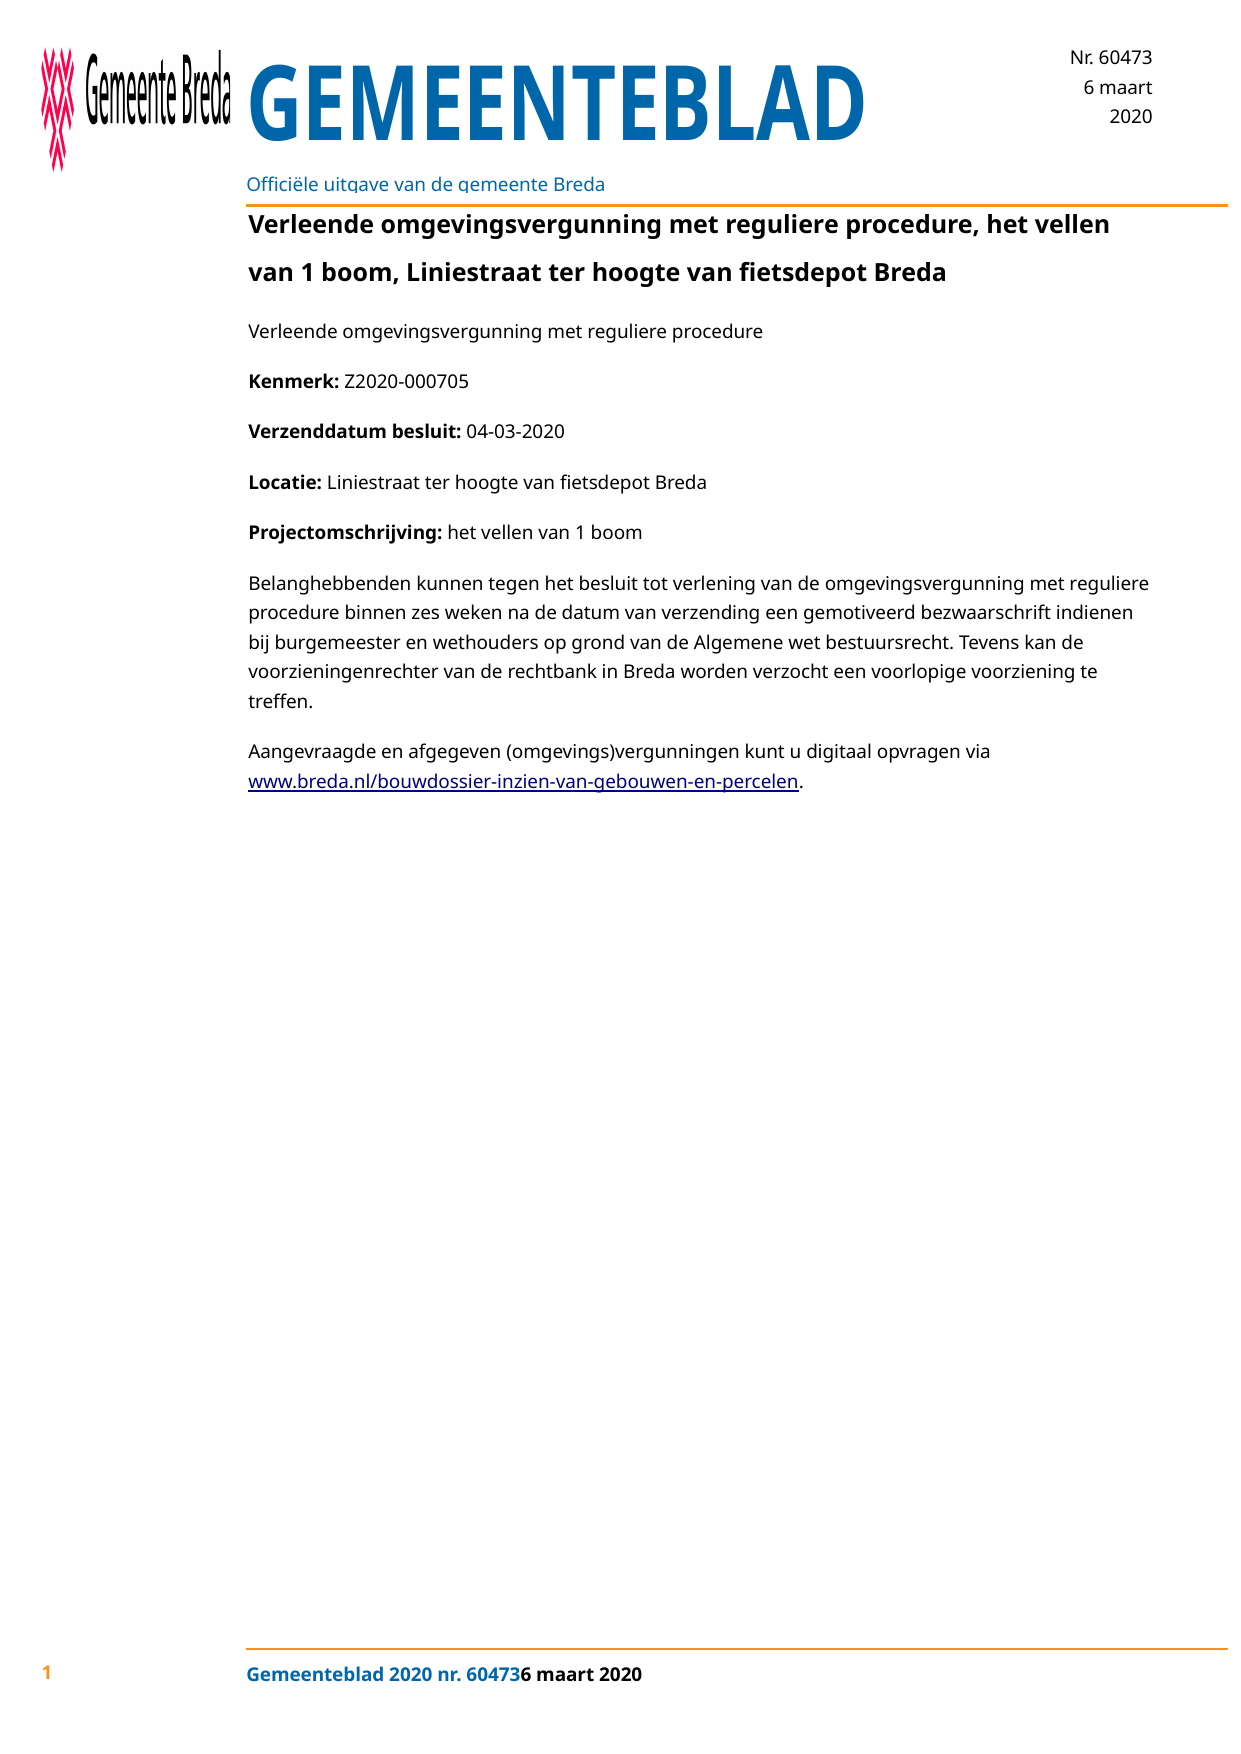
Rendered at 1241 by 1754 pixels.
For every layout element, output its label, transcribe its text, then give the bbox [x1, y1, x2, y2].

text Verleende omgevingsvergunning met reguliere procedure [248, 318, 1152, 344]
text Verleende omgevingsvergunning met reguliere procedure, het vellen van 1 boom, Liniestraat ter hoogte van fietsdepot Breda [248, 207, 1152, 288]
text Locatie: Liniestraat ter hoogte van fietsdepot Breda [248, 469, 1152, 495]
picture [41, 47, 231, 172]
text Kenmerk: Z2020-000705 [248, 368, 1152, 394]
text Verzenddatum besluit: 04-03-2020 [248, 419, 1152, 444]
text Projectomschrijving: het vellen van 1 boom [248, 519, 1152, 545]
text Belanghebbenden kunnen tegen het besluit tot verlening van de omgevingsvergunning met reguliere procedure binnen zes weken na de datum van verzending een gemotiveerd bezwaarschrift indienen bij burgemeester en wethouders op grond van de Algemene wet bestuursrecht. Tevens kan de voorzieningenrechter van de rechtbank in Breda worden verzocht een voorlopige voorziening te treffen. [248, 570, 1152, 714]
text Aangevraagde en afgegeven (omgevings)vergunningen kunt u digitaal opvragen via www.breda.nl/bouwdossier-inzien-van-gebouwen-en-percelen. [248, 739, 1152, 794]
